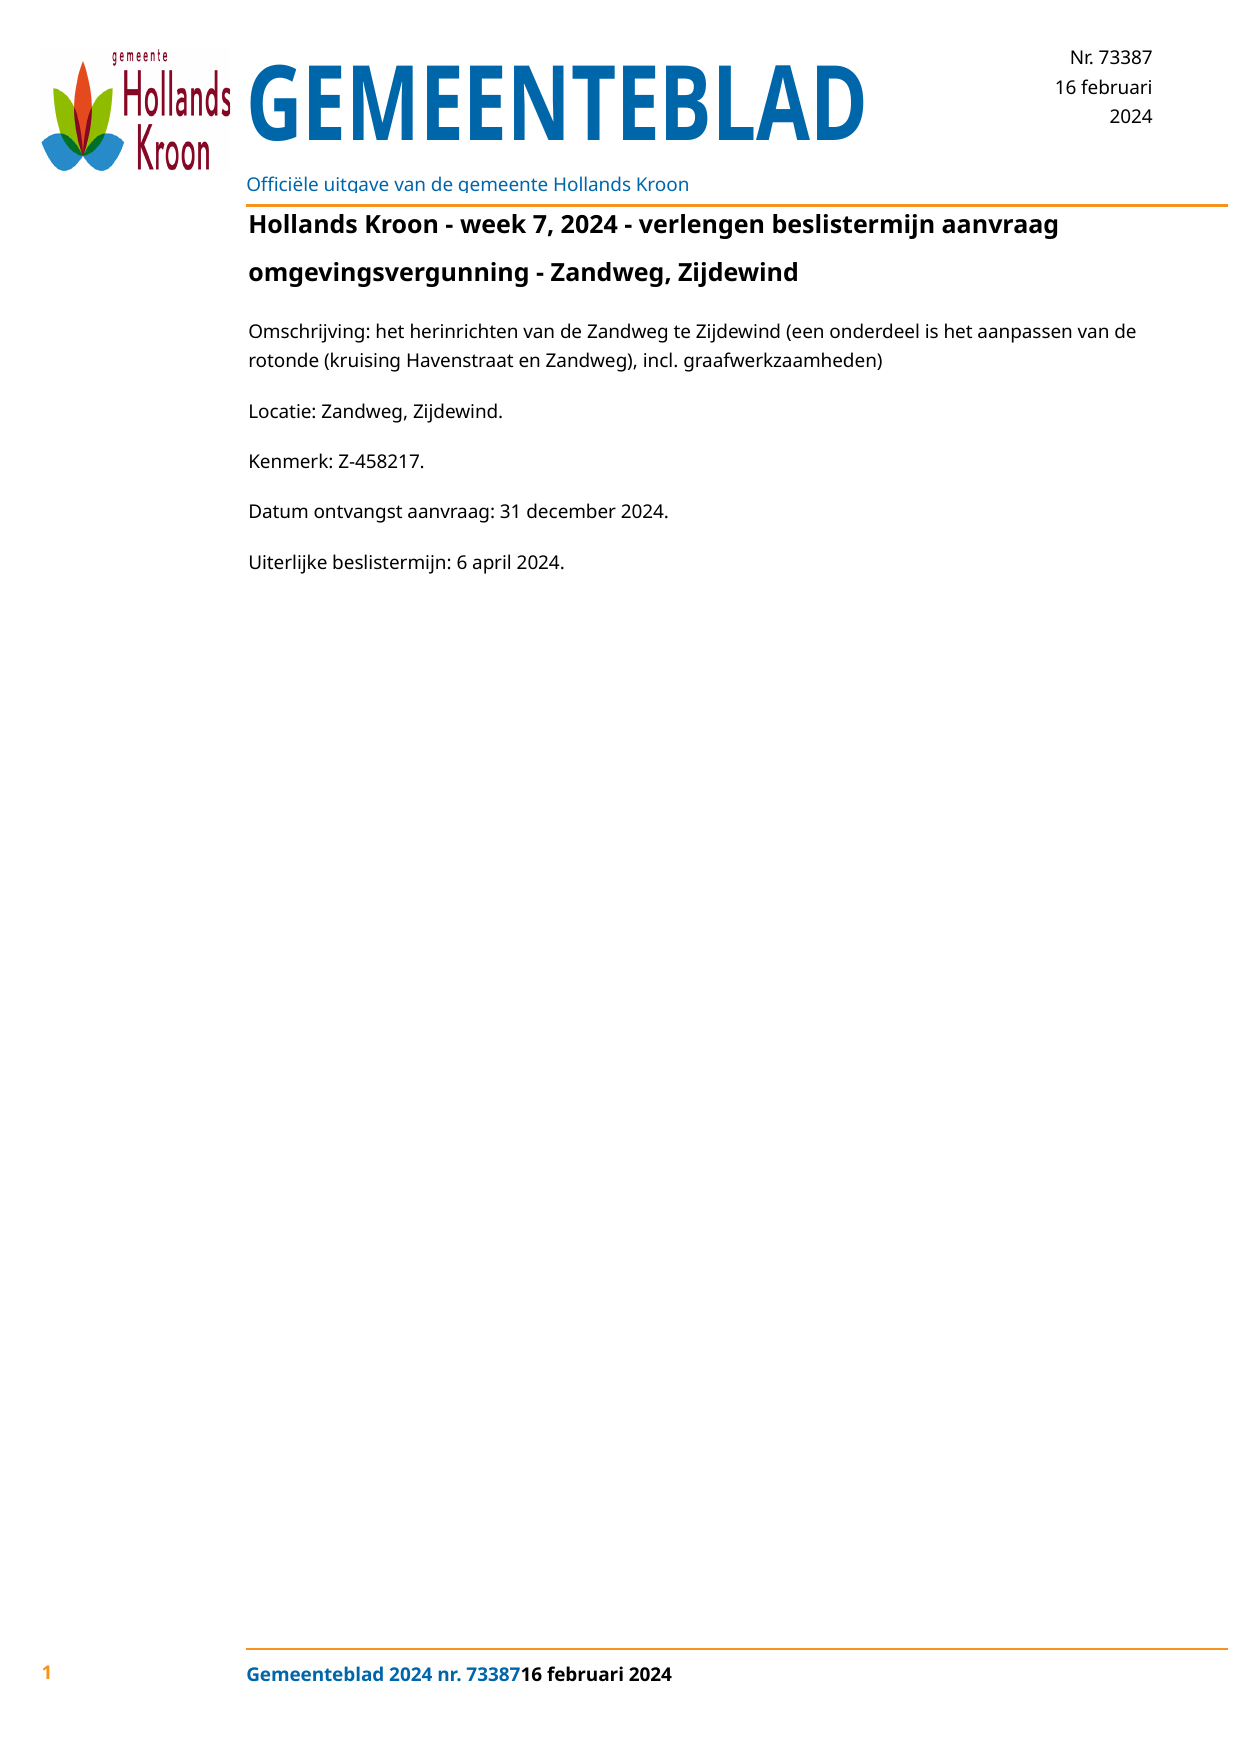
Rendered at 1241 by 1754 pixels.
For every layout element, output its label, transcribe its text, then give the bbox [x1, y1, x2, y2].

text Locatie: Zandweg, Zijdewind. [248, 398, 1152, 424]
text Kenmerk: Z-458217. [248, 448, 1152, 474]
text Hollands Kroon - week 7, 2024 - verlengen beslistermijn aanvraag omgevingsvergunning - Zandweg, Zijdewind [248, 207, 1152, 288]
text Omschrijving: het herinrichten van de Zandweg te Zijdewind (een onderdeel is het aanpassen van de rotonde (kruising Havenstraat en Zandweg), incl. graafwerkzaamheden) [248, 318, 1152, 373]
text Datum ontvangst aanvraag: 31 december 2024. [248, 499, 1152, 524]
picture [41, 47, 231, 172]
text Uiterlijke beslistermijn: 6 april 2024. [248, 549, 1152, 575]
